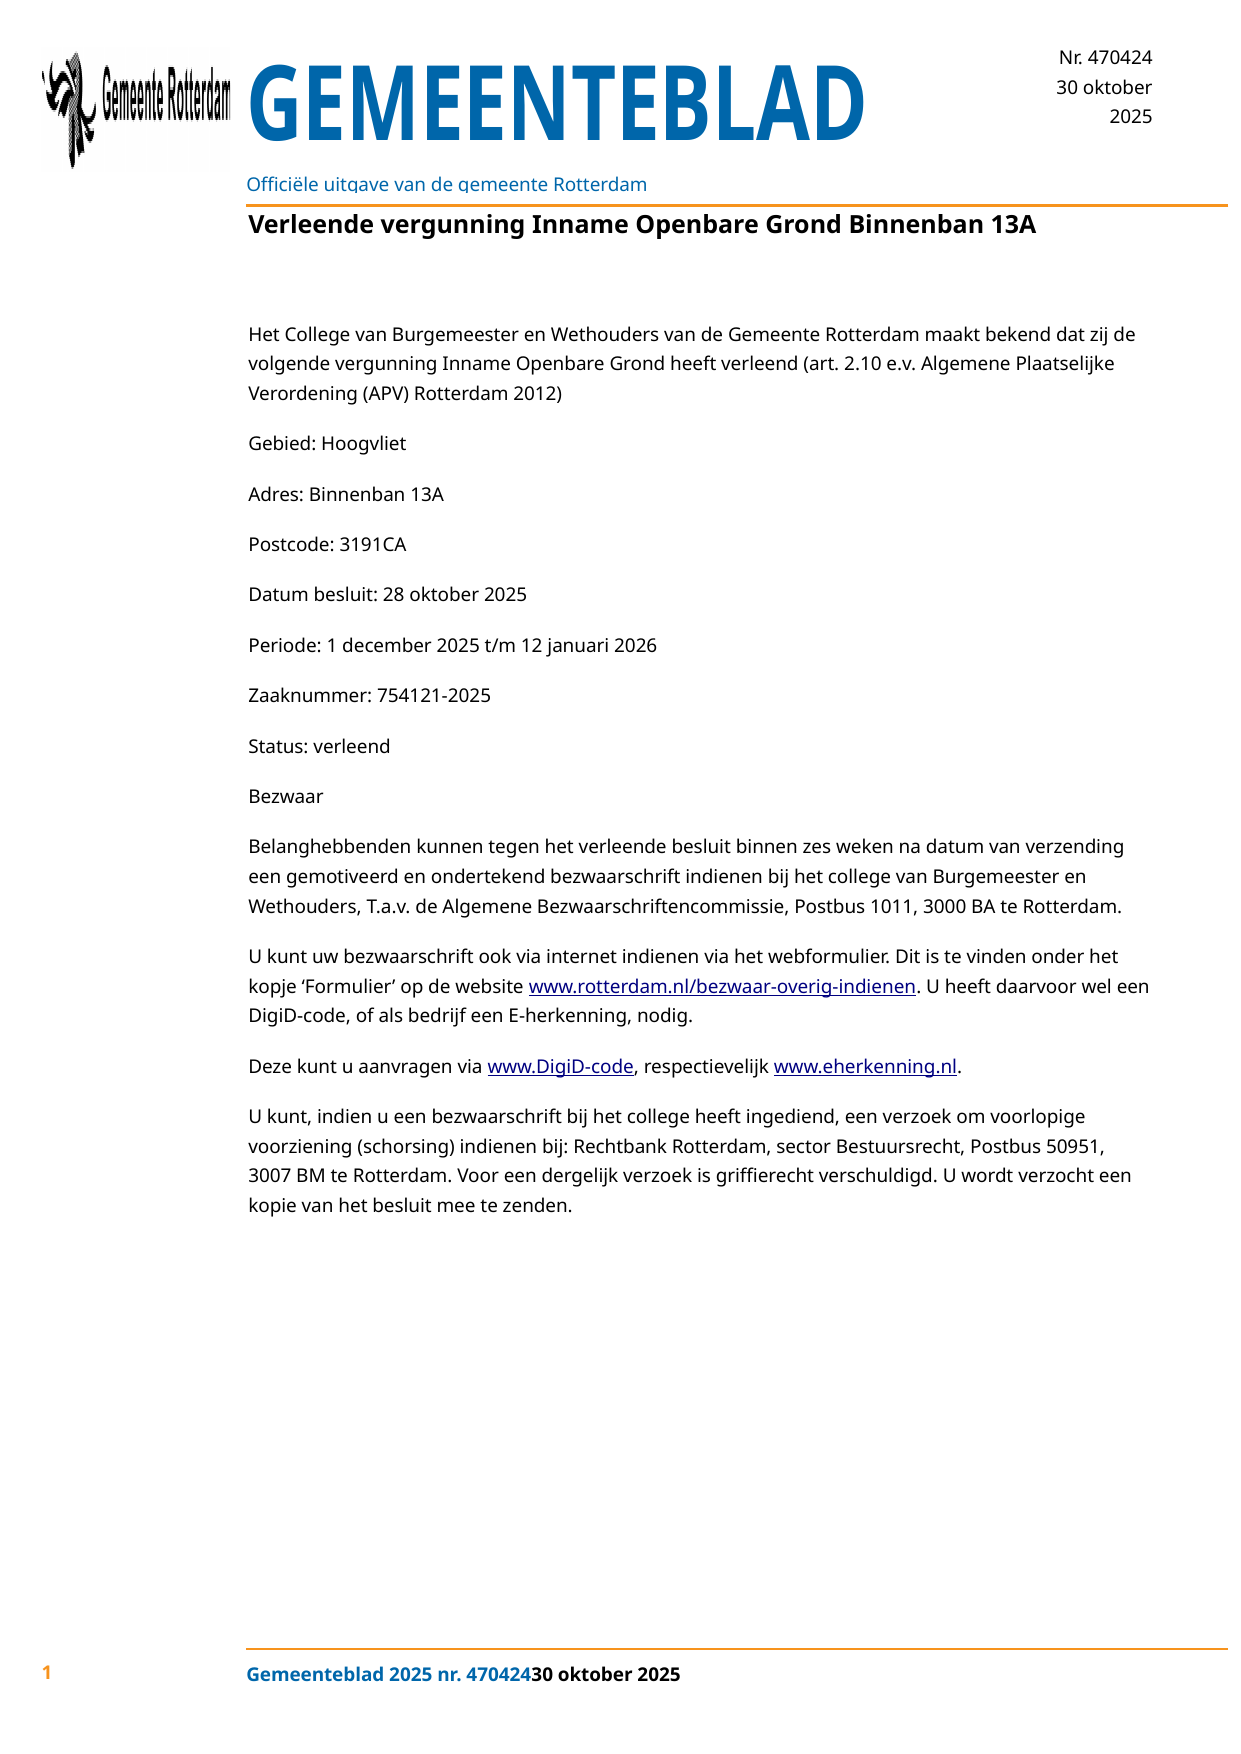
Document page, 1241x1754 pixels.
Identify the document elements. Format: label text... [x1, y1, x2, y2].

text Postcode: 3191CA [248, 531, 1152, 557]
text Belanghebbenden kunnen tegen het verleende besluit binnen zes weken na datum van verzending een gemotiveerd en ondertekend bezwaarschrift indienen bij het college van Burgemeester en Wethouders, T.a.v. de Algemene Bezwaarschriftencommissie, Postbus 1011, 3000 BA te Rotterdam. [248, 834, 1152, 918]
text Het College van Burgemeester en Wethouders van de Gemeente Rotterdam maakt bekend dat zij de volgende vergunning Inname Openbare Grond heeft verleend (art. 2.10 e.v. Algemene Plaatselijke Verordening (APV) Rotterdam 2012) [248, 321, 1152, 406]
text U kunt uw bezwaarschrift ook via internet indienen via het webformulier. Dit is te vinden onder het kopje ‘Formulier’ op de website www.rotterdam.nl/bezwaar-overig-indienen. U heeft daarvoor wel een DigiD-code, of als bedrijf een E-herkenning, nodig. [248, 943, 1152, 1028]
text Status: verleend [248, 733, 1152, 758]
text Gebied: Hoogvliet [248, 430, 1152, 456]
text Zaaknummer: 754121-2025 [248, 682, 1152, 708]
picture [41, 47, 231, 172]
text Deze kunt u aanvragen via www.DigiD-code, respectievelijk www.eherkenning.nl. [248, 1053, 1152, 1078]
text Adres: Binnenban 13A [248, 481, 1152, 506]
text Datum besluit: 28 oktober 2025 [248, 582, 1152, 607]
text Verleende vergunning Inname Openbare Grond Binnenban 13A [248, 207, 1152, 241]
text Bezwaar [248, 783, 1152, 809]
text U kunt, indien u een bezwaarschrift bij het college heeft ingediend, een verzoek om voorlopige voorziening (schorsing) indienen bij: Rechtbank Rotterdam, sector Bestuursrecht, Postbus 50951, 3007 BM te Rotterdam. Voor een dergelijk verzoek is griffierecht verschuldigd. U wordt verzocht een kopie van het besluit mee te zenden. [248, 1103, 1152, 1218]
text Periode: 1 december 2025 t/m 12 januari 2026 [248, 632, 1152, 658]
